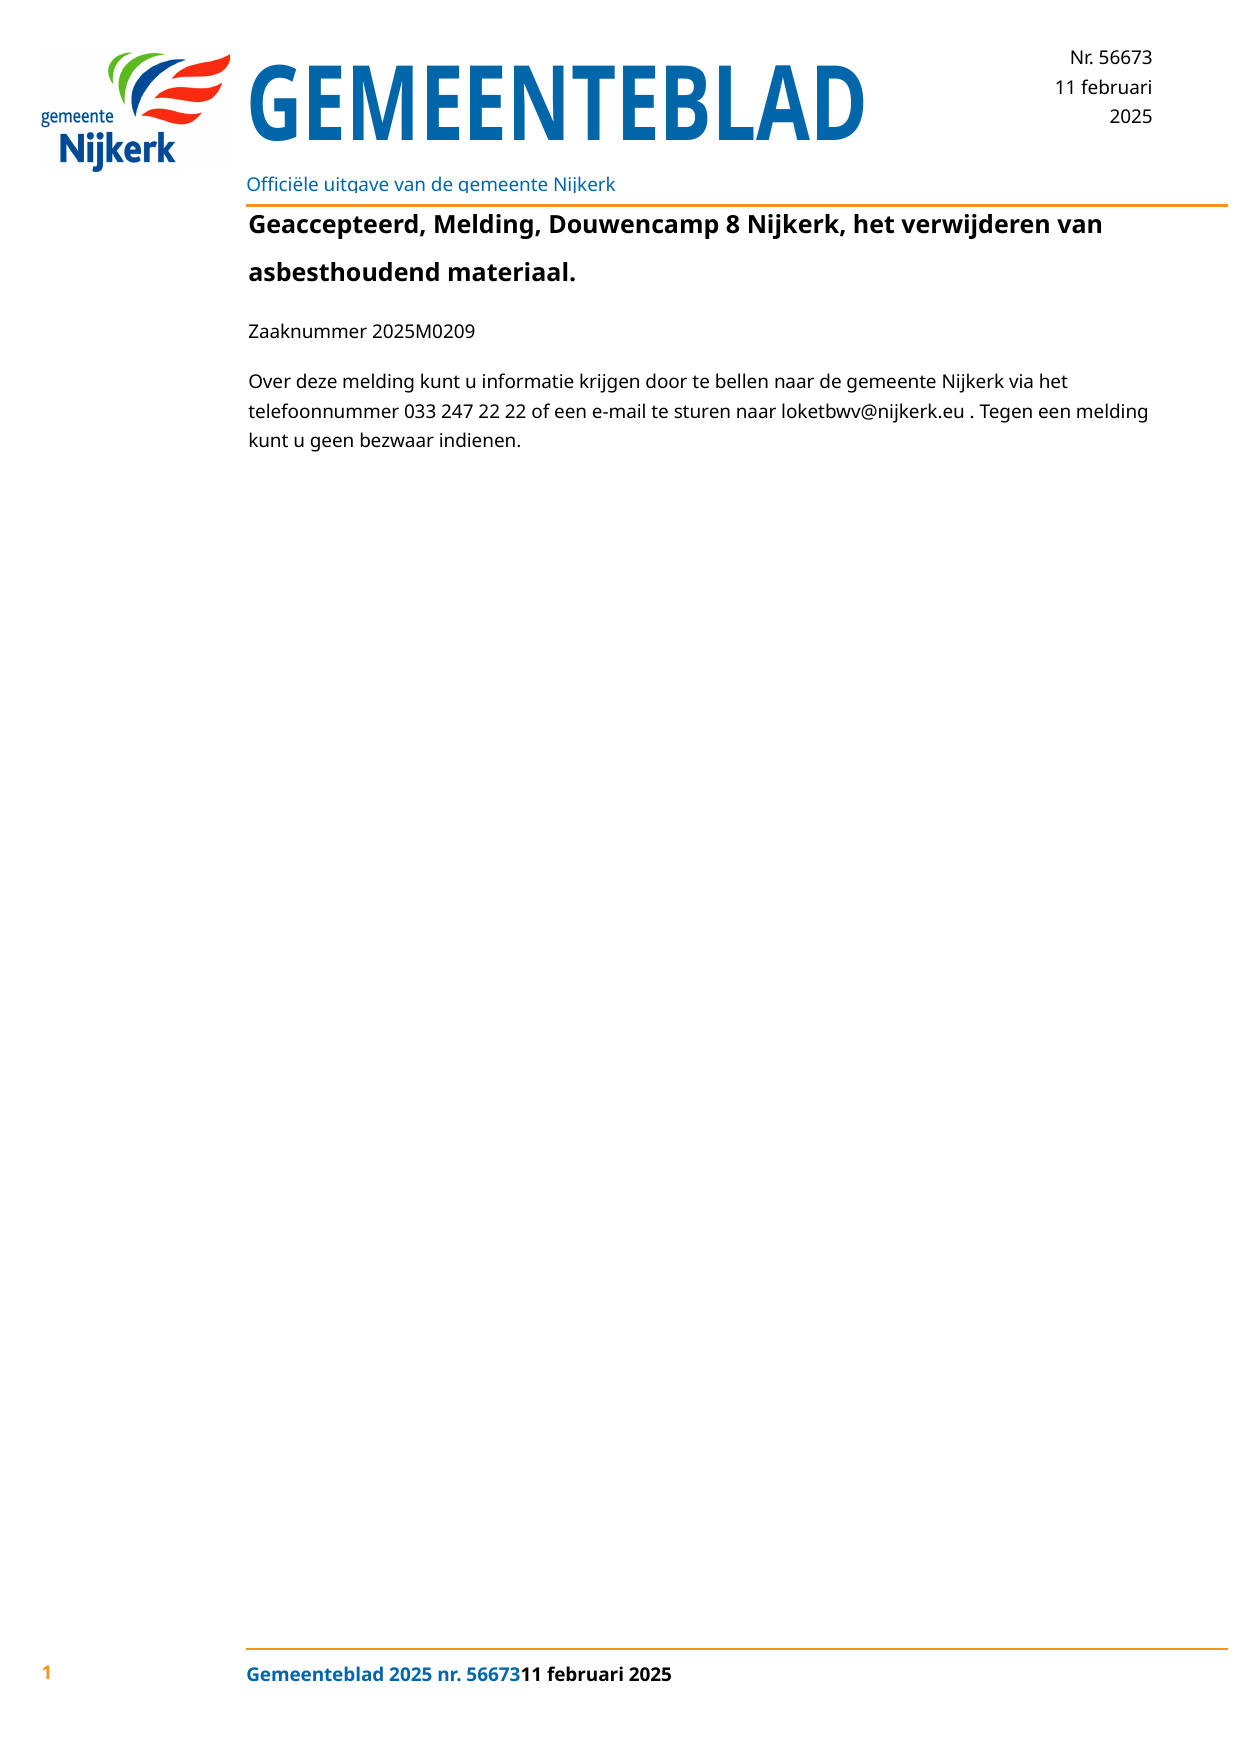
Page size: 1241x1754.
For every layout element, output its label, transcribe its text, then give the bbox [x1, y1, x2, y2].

text Zaaknummer 2025M0209 [248, 318, 1152, 344]
picture [41, 47, 231, 172]
text Geaccepteerd, Melding, Douwencamp 8 Nijkerk, het verwijderen van asbesthoudend materiaal. [248, 207, 1152, 288]
text Over deze melding kunt u informatie krijgen door te bellen naar de gemeente Nijkerk via het telefoonnummer 033 247 22 22 of een e-mail te sturen naar loketbwv@nijkerk.eu . Tegen een melding kunt u geen bezwaar indienen. [248, 368, 1152, 453]
